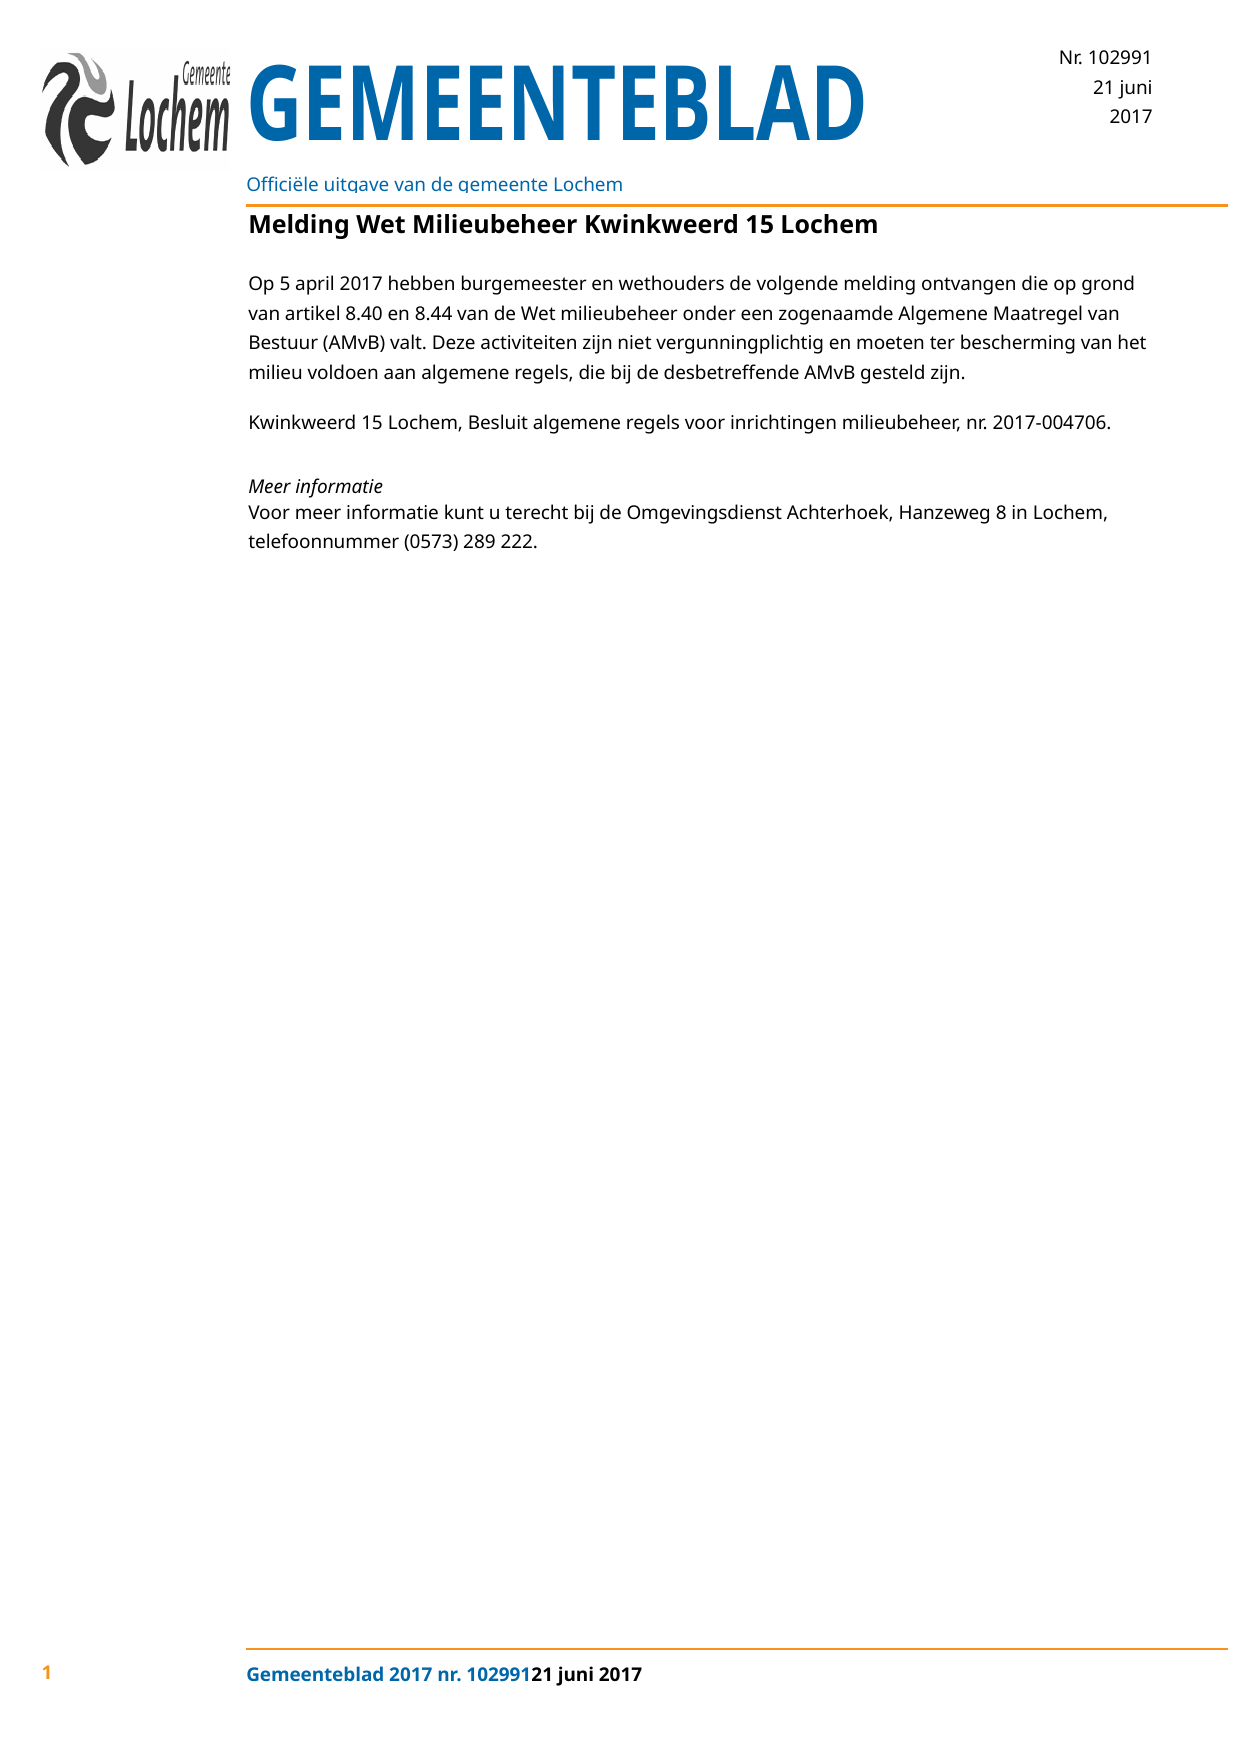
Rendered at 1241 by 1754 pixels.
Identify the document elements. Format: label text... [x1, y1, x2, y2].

text Melding Wet Milieubeheer Kwinkweerd 15 Lochem [248, 207, 1152, 241]
text Op 5 april 2017 hebben burgemeester en wethouders de volgende melding ontvangen die op grond van artikel 8.40 en 8.44 van de Wet milieubeheer onder een zogenaamde Algemene Maatregel van Bestuur (AMvB) valt. Deze activiteiten zijn niet vergunningplichtig en moeten ter bescherming van het milieu voldoen aan algemene regels, die bij de desbetreffende AMvB gesteld zijn. [248, 270, 1152, 385]
text Meer informatie [248, 473, 1152, 499]
text Voor meer informatie kunt u terecht bij de Omgevingsdienst Achterhoek, Hanzeweg 8 in Lochem, telefoonnummer (0573) 289 222. [248, 499, 1152, 554]
picture [41, 47, 231, 172]
text Kwinkweerd 15 Lochem, Besluit algemene regels voor inrichtingen milieubeheer, nr. 2017-004706. [248, 409, 1152, 435]
